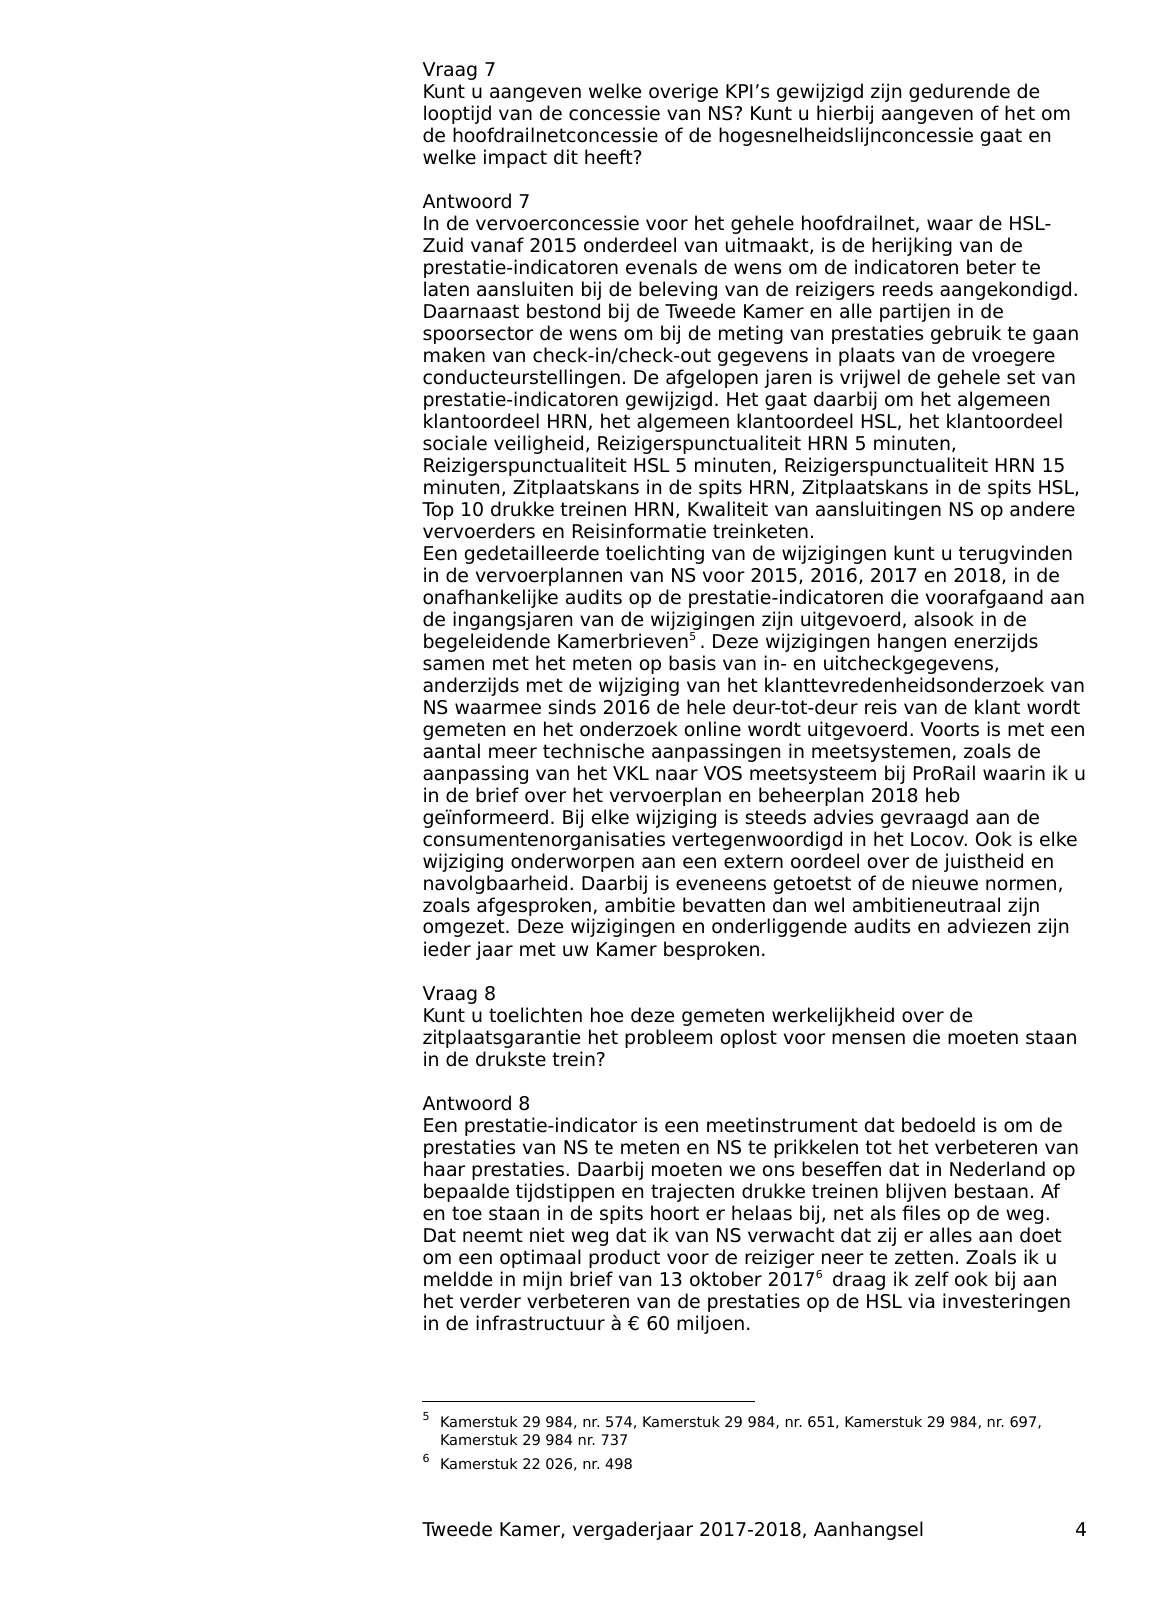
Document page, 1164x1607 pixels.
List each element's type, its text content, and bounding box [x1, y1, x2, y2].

text Een prestatie-indicator is een meetinstrument dat bedoeld is om de prestaties van NS te meten en NS te prikkelen tot het verbeteren van haar prestaties. Daarbij moeten we ons beseffen dat in Nederland op bepaalde tijdstippen en trajecten drukke treinen blijven bestaan. Af en toe staan in de spits hoort er helaas bij, net als files op de weg. Dat neemt niet weg dat ik van NS verwacht dat zij er alles aan doet om een optimaal product voor de reiziger neer te zetten. Zoals ik u meldde in mijn brief van 13 oktober 2017 draag ik zelf ook bij aan het verder verbeteren van de prestaties op de HSL via investeringen in de infrastructuur à € 60 miljoen. [422, 1115, 1087, 1334]
text Kunt u aangeven welke overige KPI’s gewijzigd zijn gedurende de looptijd van de concessie van NS? Kunt u hierbij aangeven of het om de hoofdrailnetconcessie of de hogesnelheidslijnconcessie gaat en welke impact dit heeft? [422, 81, 1087, 169]
text Kunt u toelichten hoe deze gemeten werkelijkheid over de zitplaatsgarantie het probleem oplost voor mensen die moeten staan in de drukste trein? [422, 1004, 1087, 1071]
text Antwoord 7 [422, 191, 1087, 213]
text Antwoord 8 [422, 1093, 1087, 1115]
text In de vervoerconcessie voor het gehele hoofdrailnet, waar de HSL-Zuid vanaf 2015 onderdeel van uitmaakt, is de herijking van de prestatie-indicatoren evenals de wens om de indicatoren beter te laten aansluiten bij de beleving van de reizigers reeds aangekondigd. Daarnaast bestond bij de Tweede Kamer en alle partijen in de spoorsector de wens om bij de meting van prestaties gebruik te gaan maken van check-in/check-out gegevens in plaats van de vroegere conducteurstellingen. De afgelopen jaren is vrijwel de gehele set van prestatie-indicatoren gewijzigd. Het gaat daarbij om het algemeen klantoordeel HRN, het algemeen klantoordeel HSL, het klantoordeel sociale veiligheid, Reizigerspunctualiteit HRN 5 minuten, Reizigerspunctualiteit HSL 5 minuten, Reizigerspunctualiteit HRN 15 minuten, Zitplaatskans in de spits HRN, Zitplaatskans in de spits HSL, Top 10 drukke treinen HRN, Kwaliteit van aansluitingen NS op andere vervoerders en Reisinformatie treinketen. [422, 213, 1087, 543]
text Vraag 8 [422, 983, 1087, 1004]
text Kamerstuk 29 984, nr. 574, Kamerstuk 29 984, nr. 651, Kamerstuk 29 984, nr. 697, Kamerstuk 29 984 nr. 737 [422, 1410, 1087, 1449]
text Kamerstuk 22 026, nr. 498 [422, 1452, 1087, 1474]
text Een gedetailleerde toelichting van de wijzigingen kunt u terugvinden in de vervoerplannen van NS voor 2015, 2016, 2017 en 2018, in de onafhankelijke audits op de prestatie-indicatoren die voorafgaand aan de ingangsjaren van de wijzigingen zijn uitgevoerd, alsook in de begeleidende Kamerbrieven. Deze wijzigingen hangen enerzijds samen met het meten op basis van in- en uitcheckgegevens, anderzijds met de wijziging van het klanttevredenheidsonderzoek van NS waarmee sinds 2016 de hele deur-tot-deur reis van de klant wordt gemeten en het onderzoek online wordt uitgevoerd. Voorts is met een aantal meer technische aanpassingen in meetsystemen, zoals de aanpassing van het VKL naar VOS meetsysteem bij ProRail waarin ik u in de brief over het vervoerplan en beheerplan 2018 heb geïnformeerd. Bij elke wijziging is steeds advies gevraagd aan de consumentenorganisaties vertegenwoordigd in het Locov. Ook is elke wijziging onderworpen aan een extern oordeel over de juistheid en navolgbaarheid. Daarbij is eveneens getoetst of de nieuwe normen, zoals afgesproken, ambitie bevatten dan wel ambitieneutraal zijn omgezet. Deze wijzigingen en onderliggende audits en adviezen zijn ieder jaar met uw Kamer besproken. [422, 543, 1087, 960]
text Vraag 7 [422, 59, 1087, 81]
